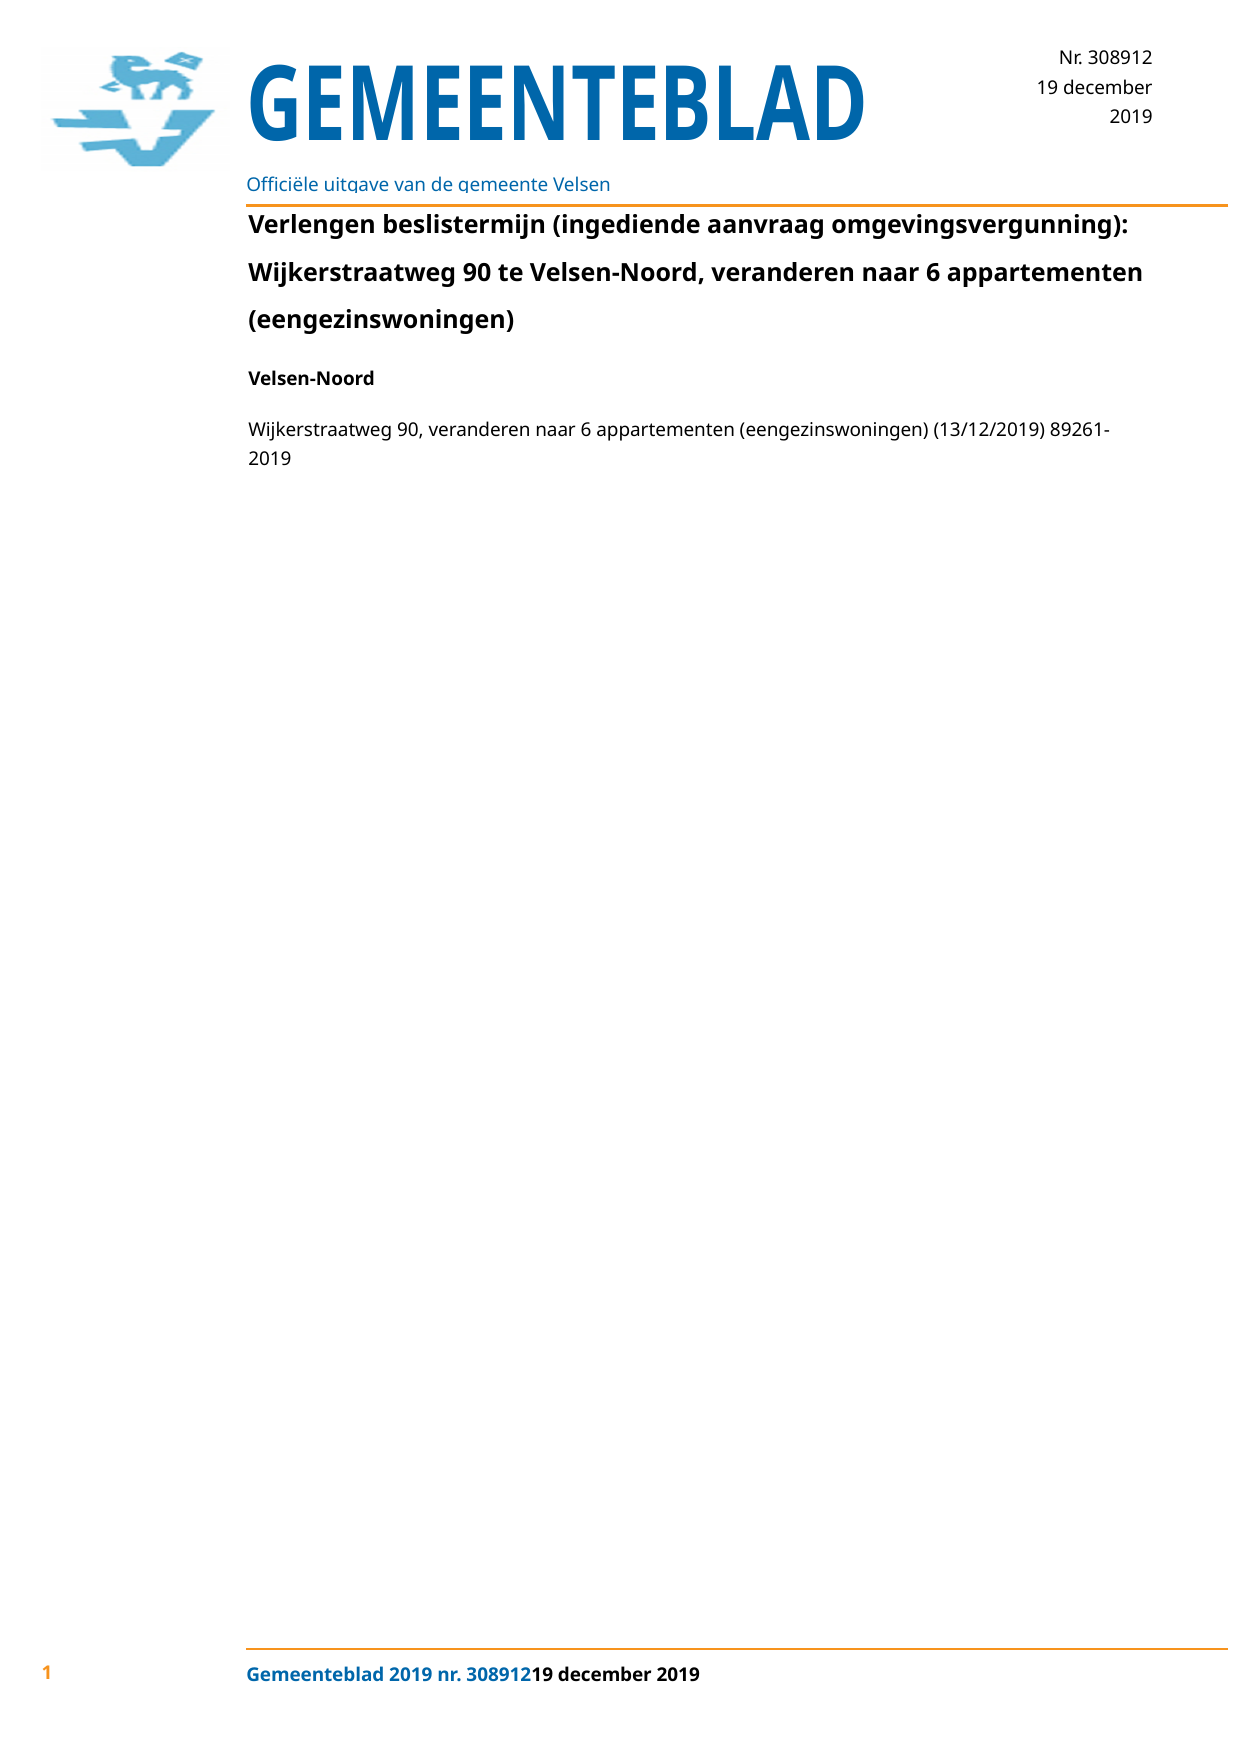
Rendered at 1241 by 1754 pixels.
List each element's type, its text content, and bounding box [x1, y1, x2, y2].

text Wijkerstraatweg 90, veranderen naar 6 appartementen (eengezinswoningen) (13/12/2019) 89261-2019 [248, 416, 1152, 471]
text Verlengen beslistermijn (ingediende aanvraag omgevingsvergunning): Wijkerstraatweg 90 te Velsen-Noord, veranderen naar 6 appartementen (eengezinswoningen) [248, 207, 1152, 336]
picture [41, 47, 231, 172]
text Velsen-Noord [248, 366, 1152, 391]
